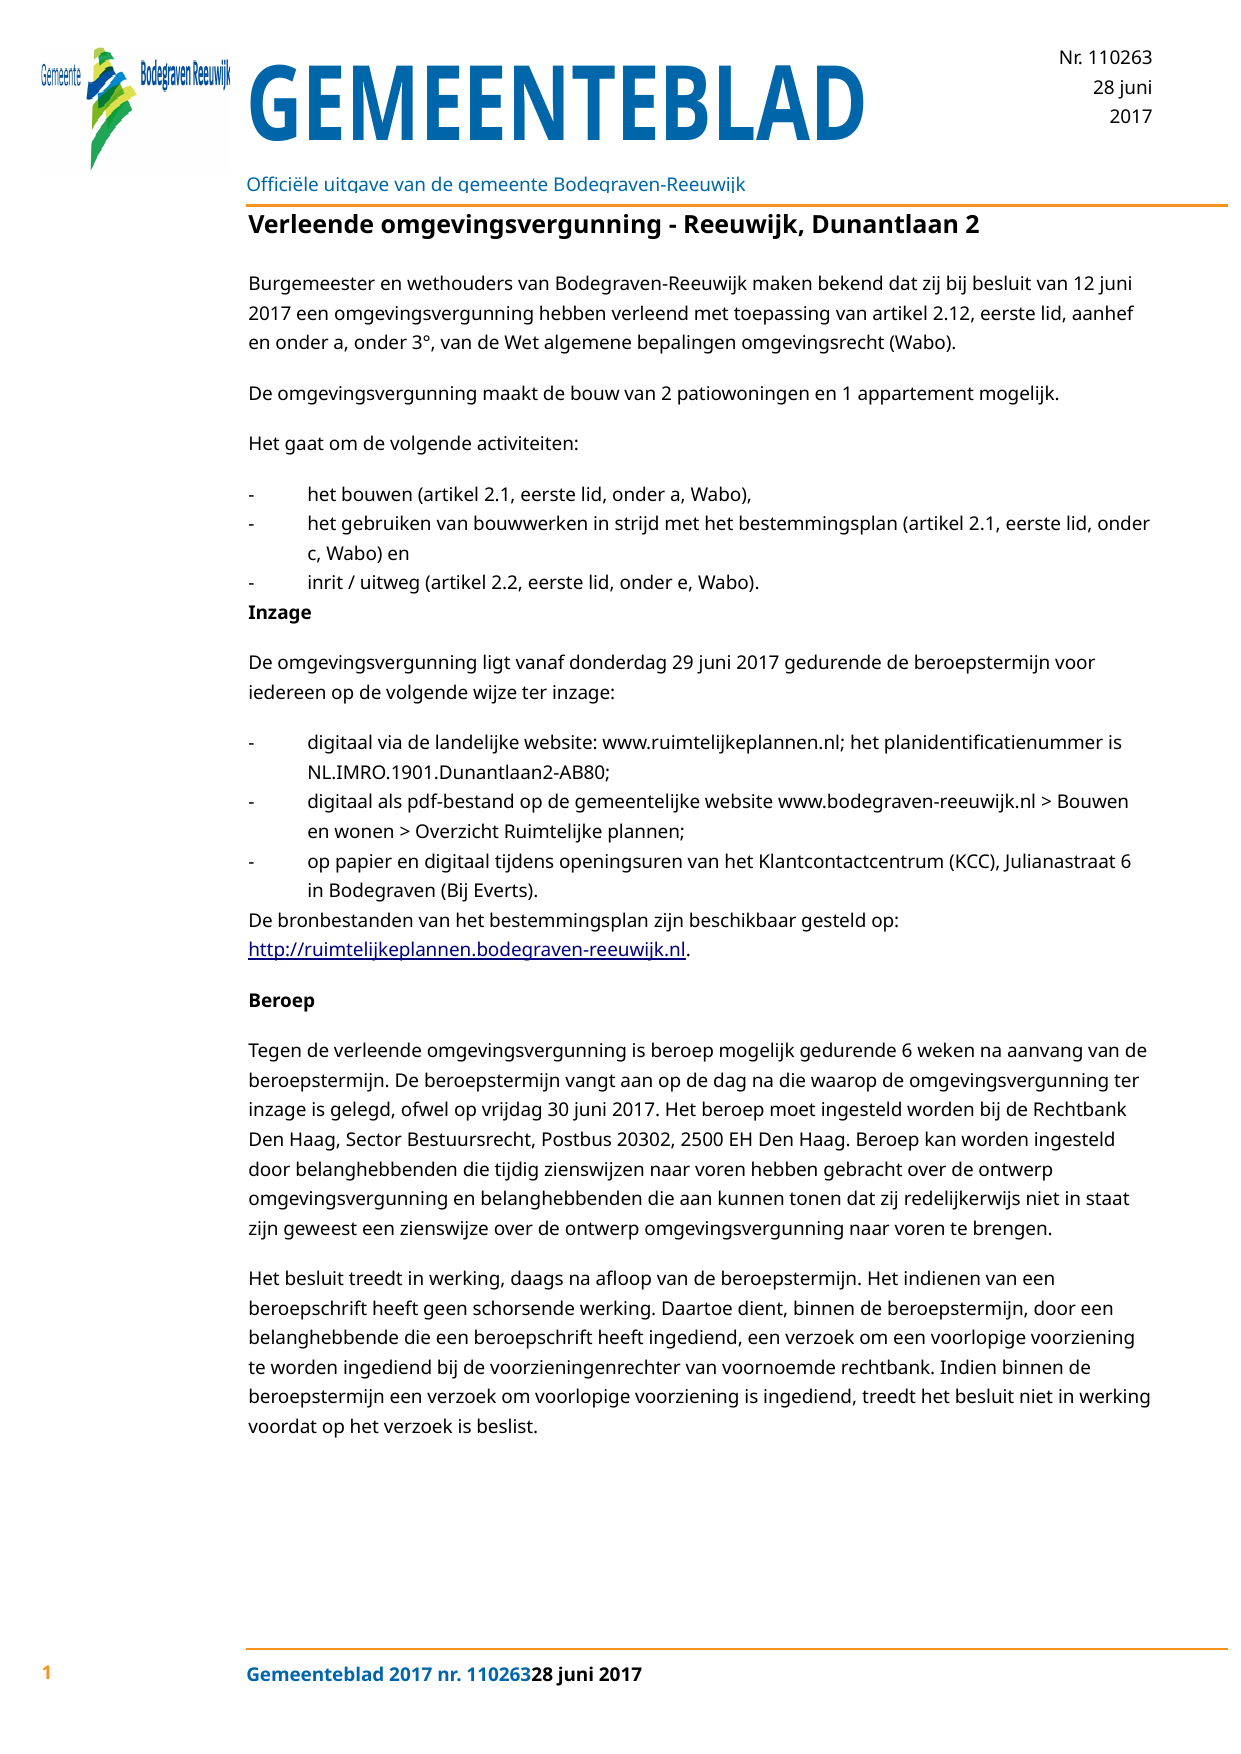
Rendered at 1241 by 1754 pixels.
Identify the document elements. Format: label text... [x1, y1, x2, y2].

list op papier en digitaal tijdens openingsuren van het Klantcontactcentrum (KCC), Julianastraat 6 in Bodegraven (Bij Everts). [248, 848, 1152, 903]
text Inzage [248, 599, 1152, 625]
picture [41, 47, 231, 172]
list inrit / uitweg (artikel 2.2, eerste lid, onder e, Wabo). [248, 569, 1152, 595]
list digitaal via de landelijke website: www.ruimtelijkeplannen.nl; het planidentificatienummer is NL.IMRO.1901.Dunantlaan2-AB80; [248, 729, 1152, 785]
text Beroep [248, 987, 1152, 1013]
text Burgemeester en wethouders van Bodegraven-Reeuwijk maken bekend dat zij bij besluit van 12 juni 2017 een omgevingsvergunning hebben verleend met toepassing van artikel 2.12, eerste lid, aanhef en onder a, onder 3°, van de Wet algemene bepalingen omgevingsrecht (Wabo). [248, 270, 1152, 355]
text De omgevingsvergunning ligt vanaf donderdag 29 juni 2017 gedurende de beroepstermijn voor iedereen op de volgende wijze ter inzage: [248, 649, 1152, 705]
text Verleende omgevingsvergunning - Reeuwijk, Dunantlaan 2 [248, 207, 1152, 241]
text De omgevingsvergunning maakt de bouw van 2 patiowoningen en 1 appartement mogelijk. [248, 380, 1152, 406]
list het bouwen (artikel 2.1, eerste lid, onder a, Wabo), [248, 481, 1152, 506]
text Het gaat om de volgende activiteiten: [248, 430, 1152, 456]
text Het besluit treedt in werking, daags na afloop van de beroepstermijn. Het indienen van een beroepschrift heeft geen schorsende werking. Daartoe dient, binnen de beroepstermijn, door een belanghebbende die een beroepschrift heeft ingediend, een verzoek om een voorlopige voorziening te worden ingediend bij de voorzieningenrechter van voornoemde rechtbank. Indien binnen de beroepstermijn een verzoek om voorlopige voorziening is ingediend, treedt het besluit niet in werking voordat op het verzoek is beslist. [248, 1265, 1152, 1439]
list digitaal als pdf-bestand op de gemeentelijke website www.bodegraven-reeuwijk.nl > Bouwen en wonen > Overzicht Ruimtelijke plannen; [248, 789, 1152, 844]
text Tegen de verleende omgevingsvergunning is beroep mogelijk gedurende 6 weken na aanvang van de beroepstermijn. De beroepstermijn vangt aan op de dag na die waarop de omgevingsvergunning ter inzage is gelegd, ofwel op vrijdag 30 juni 2017. Het beroep moet ingesteld worden bij de Rechtbank Den Haag, Sector Bestuursrecht, Postbus 20302, 2500 EH Den Haag. Beroep kan worden ingesteld door belanghebbenden die tijdig zienswijzen naar voren hebben gebracht over de ontwerp omgevingsvergunning en belanghebbenden die aan kunnen tonen dat zij redelijkerwijs niet in staat zijn geweest een zienswijze over de ontwerp omgevingsvergunning naar voren te brengen. [248, 1037, 1152, 1241]
list het gebruiken van bouwwerken in strijd met het bestemmingsplan (artikel 2.1, eerste lid, onder c, Wabo) en [248, 510, 1152, 566]
text De bronbestanden van het bestemmingsplan zijn beschikbaar gesteld op: http://ruimtelijkeplannen.bodegraven-reeuwijk.nl. [248, 907, 1152, 962]
